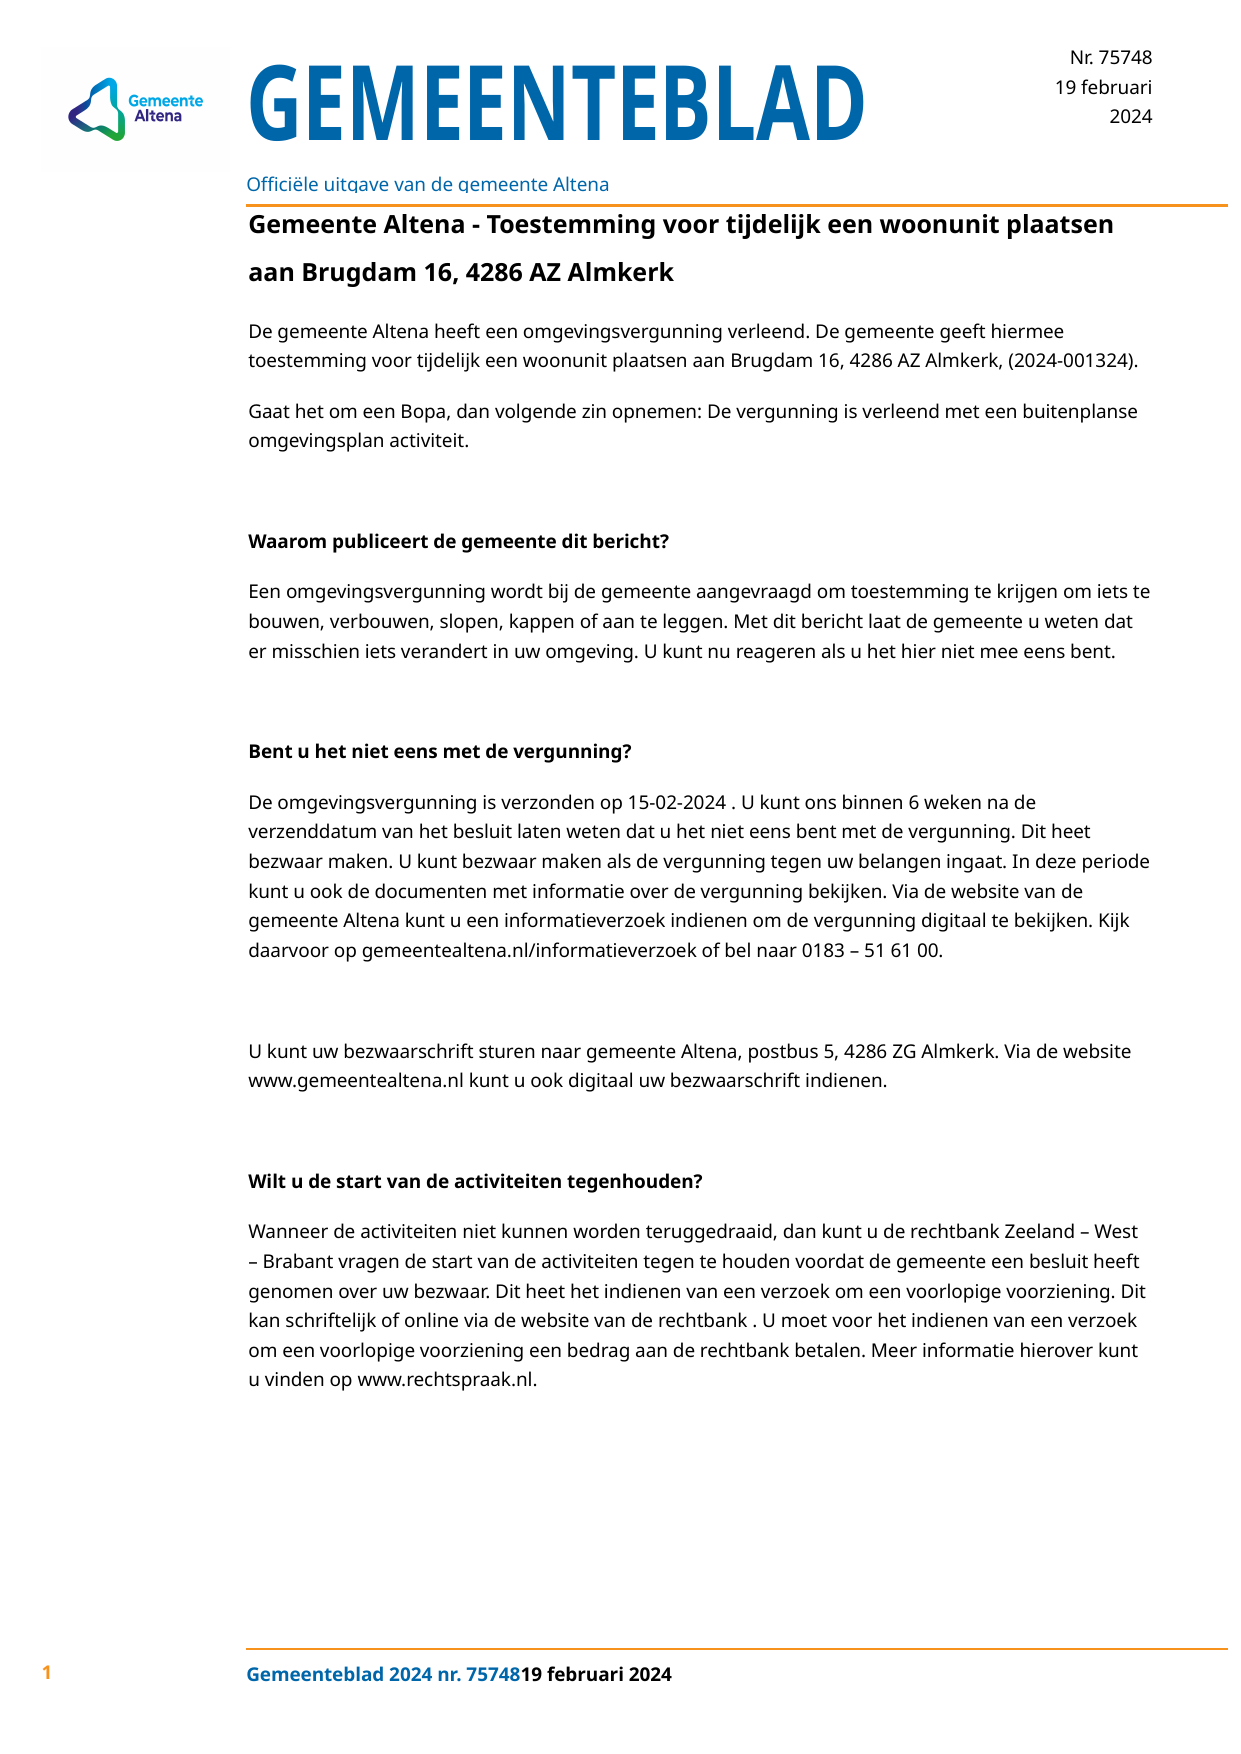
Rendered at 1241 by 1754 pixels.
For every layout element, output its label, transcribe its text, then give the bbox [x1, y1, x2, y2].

picture [41, 47, 231, 172]
text Waarom publiceert de gemeente dit bericht? [248, 528, 1152, 554]
text Wanneer de activiteiten niet kunnen worden teruggedraaid, dan kunt u de rechtbank Zeeland – West – Brabant vragen de start van de activiteiten tegen te houden voordat de gemeente een besluit heeft genomen over uw bezwaar. Dit heet het indienen van een verzoek om een voorlopige voorziening. Dit kan schriftelijk of online via de website van de rechtbank . U moet voor het indienen van een verzoek om een voorlopige voorziening een bedrag aan de rechtbank betalen. Meer informatie hierover kunt u vinden op www.rechtspraak.nl. [248, 1219, 1152, 1392]
text De omgevingsvergunning is verzonden op 15-02-2024 . U kunt ons binnen 6 weken na de verzenddatum van het besluit laten weten dat u het niet eens bent met de vergunning. Dit heet bezwaar maken. U kunt bezwaar maken als de vergunning tegen uw belangen ingaat. In deze periode kunt u ook de documenten met informatie over de vergunning bekijken. Via de website van de gemeente Altena kunt u een informatieverzoek indienen om de vergunning digitaal te bekijken. Kijk daarvoor op gemeentealtena.nl/informatieverzoek of bel naar 0183 – 51 61 00. [248, 789, 1152, 963]
text U kunt uw bezwaarschrift sturen naar gemeente Altena, postbus 5, 4286 ZG Almkerk. Via de website www.gemeentealtena.nl kunt u ook digitaal uw bezwaarschrift indienen. [248, 1038, 1152, 1093]
text Bent u het niet eens met de vergunning? [248, 739, 1152, 764]
text De gemeente Altena heeft een omgevingsvergunning verleend. De gemeente geeft hiermee toestemming voor tijdelijk een woonunit plaatsen aan Brugdam 16, 4286 AZ Almkerk, (2024-001324). [248, 318, 1152, 373]
text Wilt u de start van de activiteiten tegenhouden? [248, 1168, 1152, 1194]
text Gaat het om een Bopa, dan volgende zin opnemen: De vergunning is verleend met een buitenplanse omgevingsplan activiteit. [248, 398, 1152, 453]
text Gemeente Altena - Toestemming voor tijdelijk een woonunit plaatsen aan Brugdam 16, 4286 AZ Almkerk [248, 207, 1152, 288]
text Een omgevingsvergunning wordt bij de gemeente aangevraagd om toestemming te krijgen om iets te bouwen, verbouwen, slopen, kappen of aan te leggen. Met dit bericht laat de gemeente u weten dat er misschien iets verandert in uw omgeving. U kunt nu reageren als u het hier niet mee eens bent. [248, 579, 1152, 664]
